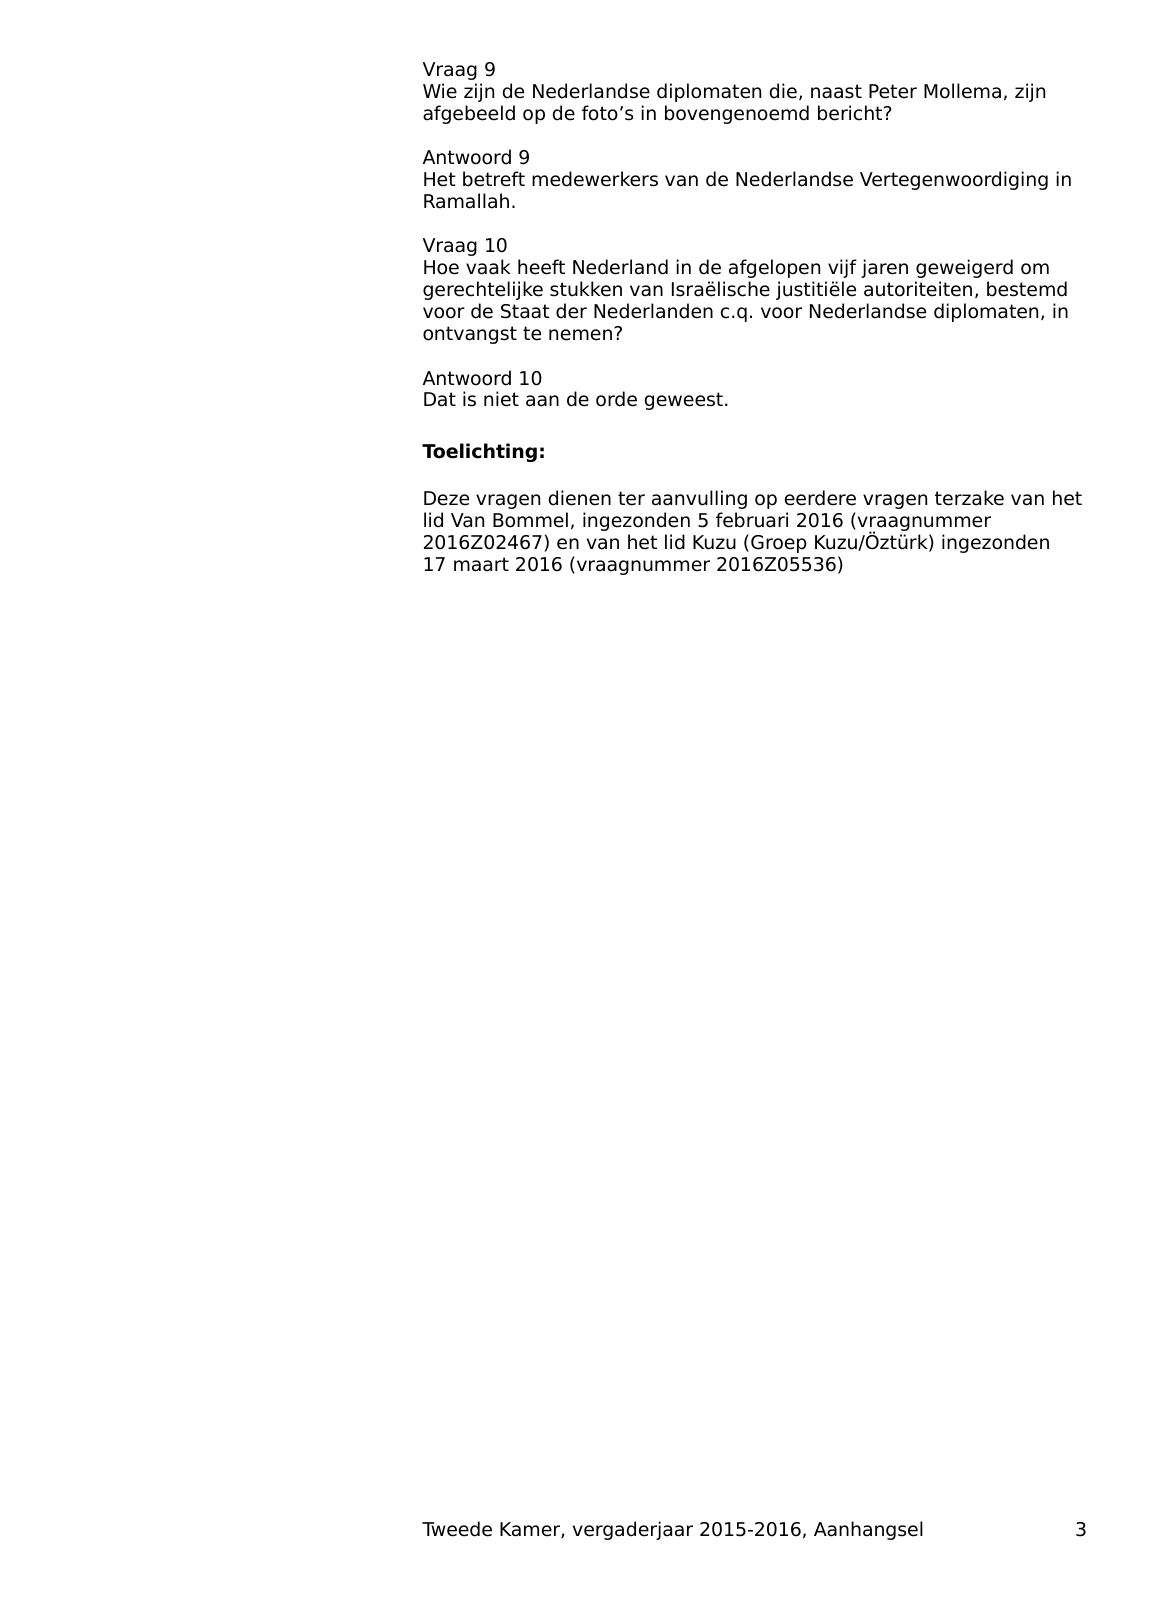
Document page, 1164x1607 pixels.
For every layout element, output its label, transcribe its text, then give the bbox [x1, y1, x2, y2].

text Antwoord 9 [422, 147, 1087, 169]
text Deze vragen dienen ter aanvulling op eerdere vragen terzake van het lid Van Bommel, ingezonden 5 februari 2016 (vraagnummer 2016Z02467) en van het lid Kuzu (Groep Kuzu/Öztürk) ingezonden 17 maart 2016 (vraagnummer 2016Z05536) [422, 488, 1087, 576]
text Het betreft medewerkers van de Nederlandse Vertegenwoordiging in Ramallah. [422, 169, 1087, 213]
text Hoe vaak heeft Nederland in de afgelopen vijf jaren geweigerd om gerechtelijke stukken van Israëlische justitiële autoriteiten, bestemd voor de Staat der Nederlanden c.q. voor Nederlandse diplomaten, in ontvangst te nemen? [422, 257, 1087, 345]
text Vraag 10 [422, 235, 1087, 257]
text Vraag 9 [422, 59, 1087, 81]
text Wie zijn de Nederlandse diplomaten die, naast Peter Mollema, zijn afgebeeld op de foto’s in bovengenoemd bericht? [422, 81, 1087, 125]
subtitle Toelichting: [422, 441, 1087, 463]
text Antwoord 10 [422, 367, 1087, 389]
text Dat is niet aan de orde geweest. [422, 389, 1087, 411]
